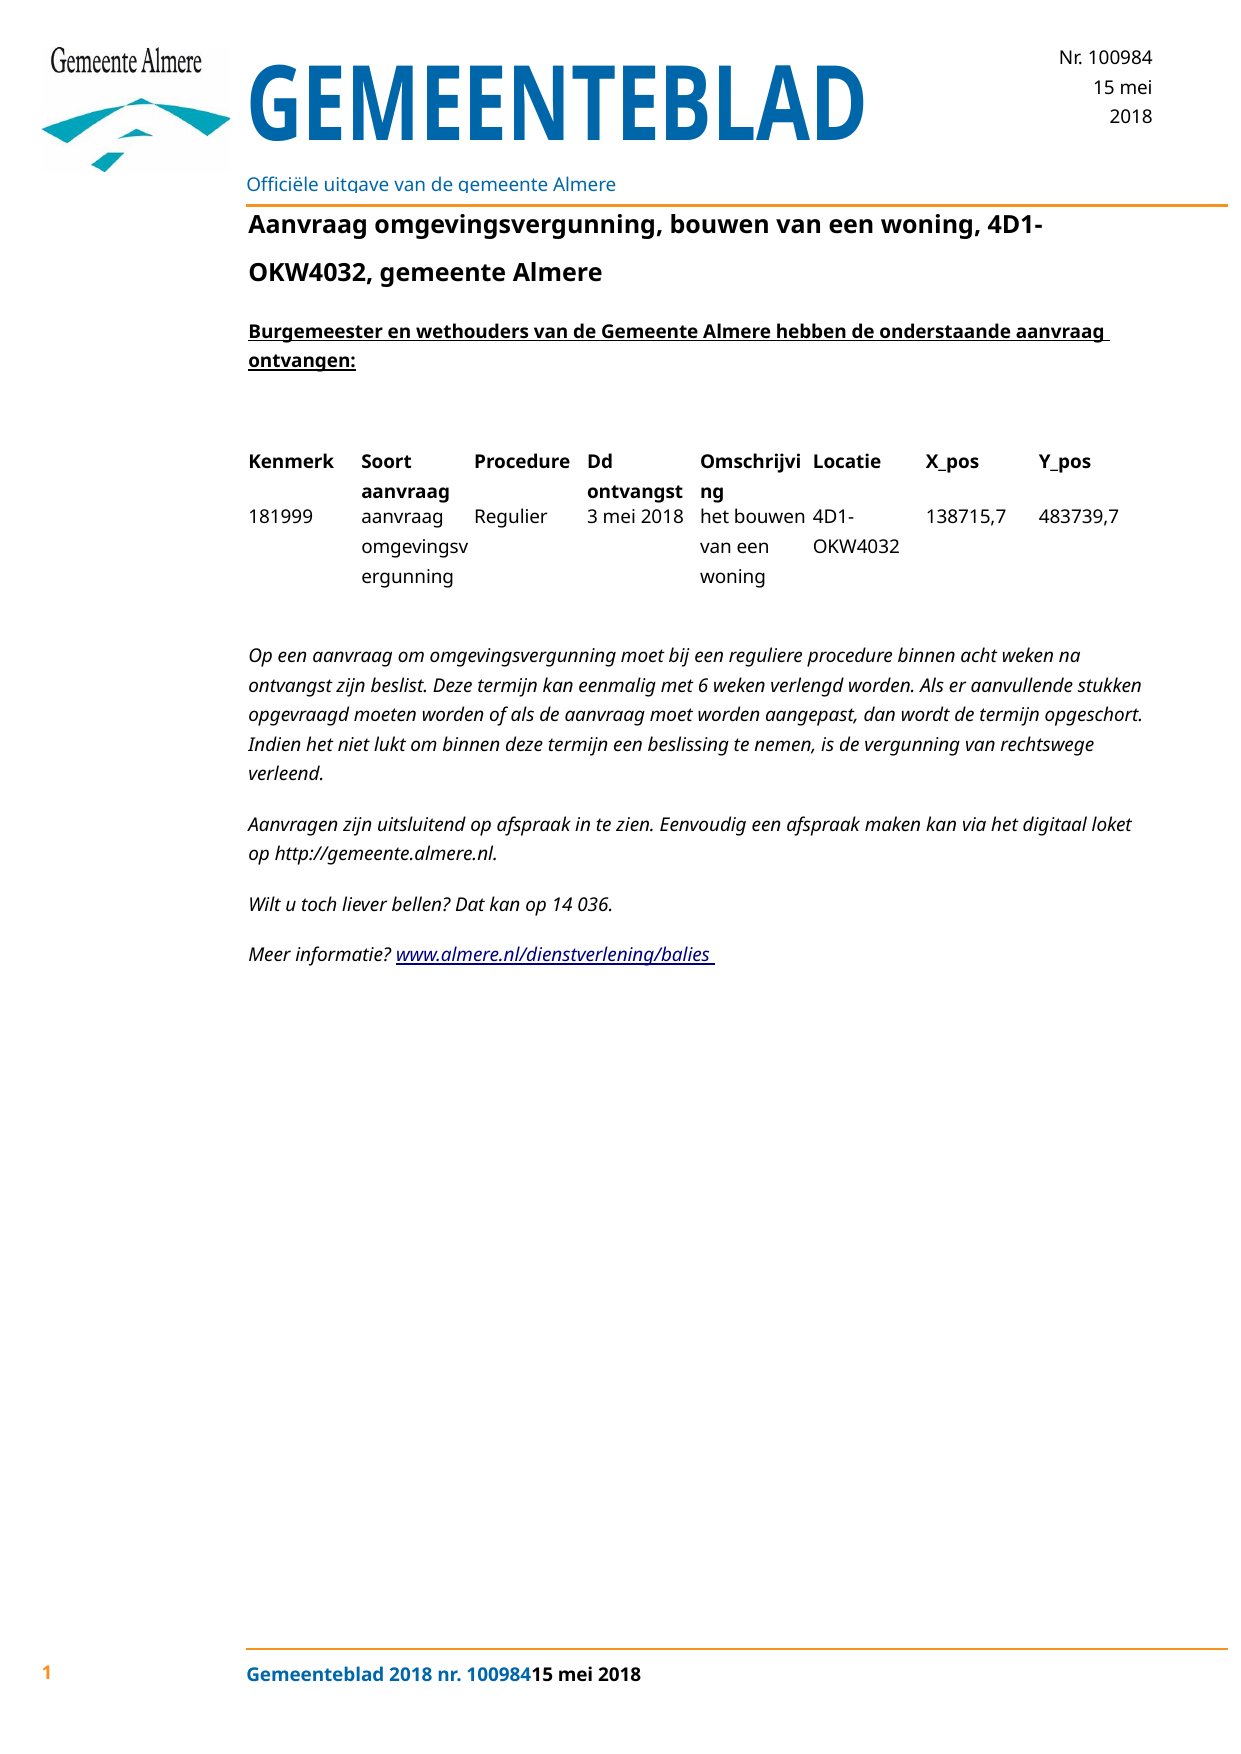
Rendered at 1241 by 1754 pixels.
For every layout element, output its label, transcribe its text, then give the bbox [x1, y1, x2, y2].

table_header Y_pos [1039, 449, 1152, 504]
table_header Procedure [474, 449, 587, 504]
text Wilt u toch liever bellen? Dat kan op 14 036. [248, 891, 1152, 917]
table_cell aanvraag omgevingsvergunning [361, 504, 474, 589]
table_cell 3 mei 2018 [587, 504, 700, 589]
table_header Omschrijving [700, 449, 813, 504]
text Aanvraag omgevingsvergunning, bouwen van een woning, 4D1-OKW4032, gemeente Almere [248, 207, 1152, 288]
table_header Locatie [813, 449, 926, 504]
table_cell 138715,7 [926, 504, 1038, 589]
table_cell Regulier [474, 504, 587, 589]
table_cell 4D1-OKW4032 [813, 504, 926, 589]
text Burgemeester en wethouders van de Gemeente Almere hebben de onderstaande aanvraag ontvangen: [248, 318, 1152, 373]
picture [41, 47, 231, 172]
table_cell 483739,7 [1039, 504, 1152, 589]
table_cell 181999 [248, 504, 361, 589]
table_header Kenmerk [248, 449, 361, 504]
text Aanvragen zijn uitsluitend op afspraak in te zien. Eenvoudig een afspraak maken kan via het digitaal loket op http://gemeente.almere.nl. [248, 811, 1152, 866]
text Op een aanvraag om omgevingsvergunning moet bij een reguliere procedure binnen acht weken na ontvangst zijn beslist. Deze termijn kan eenmalig met 6 weken verlengd worden. Als er aanvullende stukken opgevraagd moeten worden of als de aanvraag moet worden aangepast, dan wordt de termijn opgeschort. Indien het niet lukt om binnen deze termijn een beslissing te nemen, is de vergunning van rechtswege verleend. [248, 642, 1152, 786]
text Meer informatie? www.almere.nl/dienstverlening/balies [248, 941, 1152, 967]
table_header X_pos [926, 449, 1038, 504]
table_header Soort aanvraag [361, 449, 474, 504]
table_header Dd ontvangst [587, 449, 700, 504]
table_cell het bouwen van een woning [700, 504, 813, 589]
